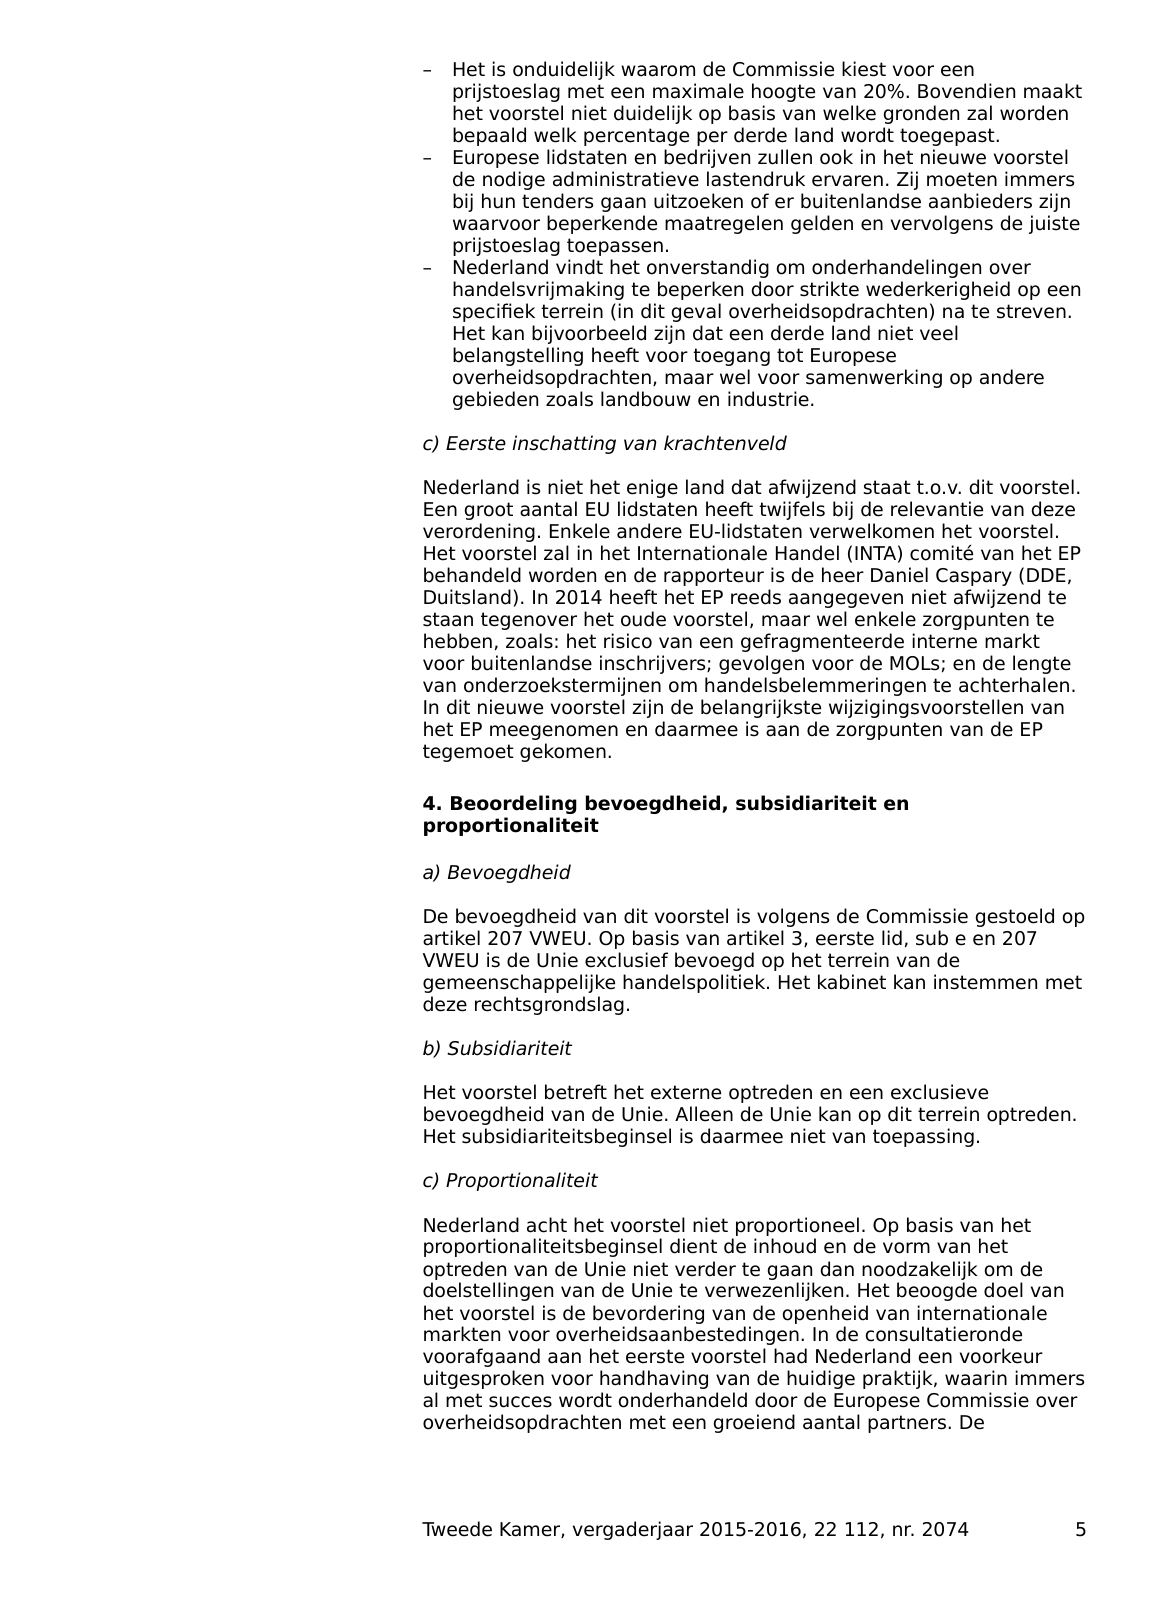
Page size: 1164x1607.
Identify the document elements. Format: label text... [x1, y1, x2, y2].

subtitle c) Eerste inschatting van krachtenveld [422, 433, 1087, 455]
text Nederland acht het voorstel niet proportioneel. Op basis van het proportionaliteitsbeginsel dient de inhoud en de vorm van het optreden van de Unie niet verder te gaan dan noodzakelijk om de doelstellingen van de Unie te verwezenlijken. Het beoogde doel van het voorstel is de bevordering van de openheid van internationale markten voor overheidsaanbestedingen. In de consultatieronde voorafgaand aan het eerste voorstel had Nederland een voorkeur uitgesproken voor handhaving van de huidige praktijk, waarin immers al met succes wordt onderhandeld door de Europese Commissie over overheidsopdrachten met een groeiend aantal partners. De [422, 1214, 1087, 1434]
subtitle 4. Beoordeling bevoegdheid, subsidiariteit en proportionaliteit [422, 793, 1087, 837]
subtitle c) Proportionaliteit [422, 1170, 1087, 1192]
text Het voorstel betreft het externe optreden en een exclusieve bevoegdheid van de Unie. Alleen de Unie kan op dit terrein optreden. Het subsidiariteitsbeginsel is daarmee niet van toepassing. [422, 1082, 1087, 1148]
text – Nederland vindt het onverstandig om onderhandelingen over handelsvrijmaking te beperken door strikte wederkerigheid op een specifiek terrein (in dit geval overheidsopdrachten) na te streven. Het kan bijvoorbeeld zijn dat een derde land niet veel belangstelling heeft voor toegang tot Europese overheidsopdrachten, maar wel voor samenwerking op andere gebieden zoals landbouw en industrie. [422, 257, 1087, 411]
text – Europese lidstaten en bedrijven zullen ook in het nieuwe voorstel de nodige administratieve lastendruk ervaren. Zij moeten immers bij hun tenders gaan uitzoeken of er buitenlandse aanbieders zijn waarvoor beperkende maatregelen gelden en vervolgens de juiste prijstoeslag toepassen. [422, 147, 1087, 257]
subtitle b) Subsidiariteit [422, 1038, 1087, 1060]
text – Het is onduidelijk waarom de Commissie kiest voor een prijstoeslag met een maximale hoogte van 20%. Bovendien maakt het voorstel niet duidelijk op basis van welke gronden zal worden bepaald welk percentage per derde land wordt toegepast. [422, 59, 1087, 147]
subtitle a) Bevoegdheid [422, 862, 1087, 884]
text De bevoegdheid van dit voorstel is volgens de Commissie gestoeld op artikel 207 VWEU. Op basis van artikel 3, eerste lid, sub e en 207 VWEU is de Unie exclusief bevoegd op het terrein van de gemeenschappelijke handelspolitiek. Het kabinet kan instemmen met deze rechtsgrondslag. [422, 906, 1087, 1016]
text Nederland is niet het enige land dat afwijzend staat t.o.v. dit voorstel. Een groot aantal EU lidstaten heeft twijfels bij de relevantie van deze verordening. Enkele andere EU-lidstaten verwelkomen het voorstel. Het voorstel zal in het Internationale Handel (INTA) comité van het EP behandeld worden en de rapporteur is de heer Daniel Caspary (DDE, Duitsland). In 2014 heeft het EP reeds aangegeven niet afwijzend te staan tegenover het oude voorstel, maar wel enkele zorgpunten te hebben, zoals: het risico van een gefragmenteerde interne markt voor buitenlandse inschrijvers; gevolgen voor de MOLs; en de lengte van onderzoekstermijnen om handelsbelemmeringen te achterhalen. In dit nieuwe voorstel zijn de belangrijkste wijzigingsvoorstellen van het EP meegenomen en daarmee is aan de zorgpunten van de EP tegemoet gekomen. [422, 477, 1087, 763]
